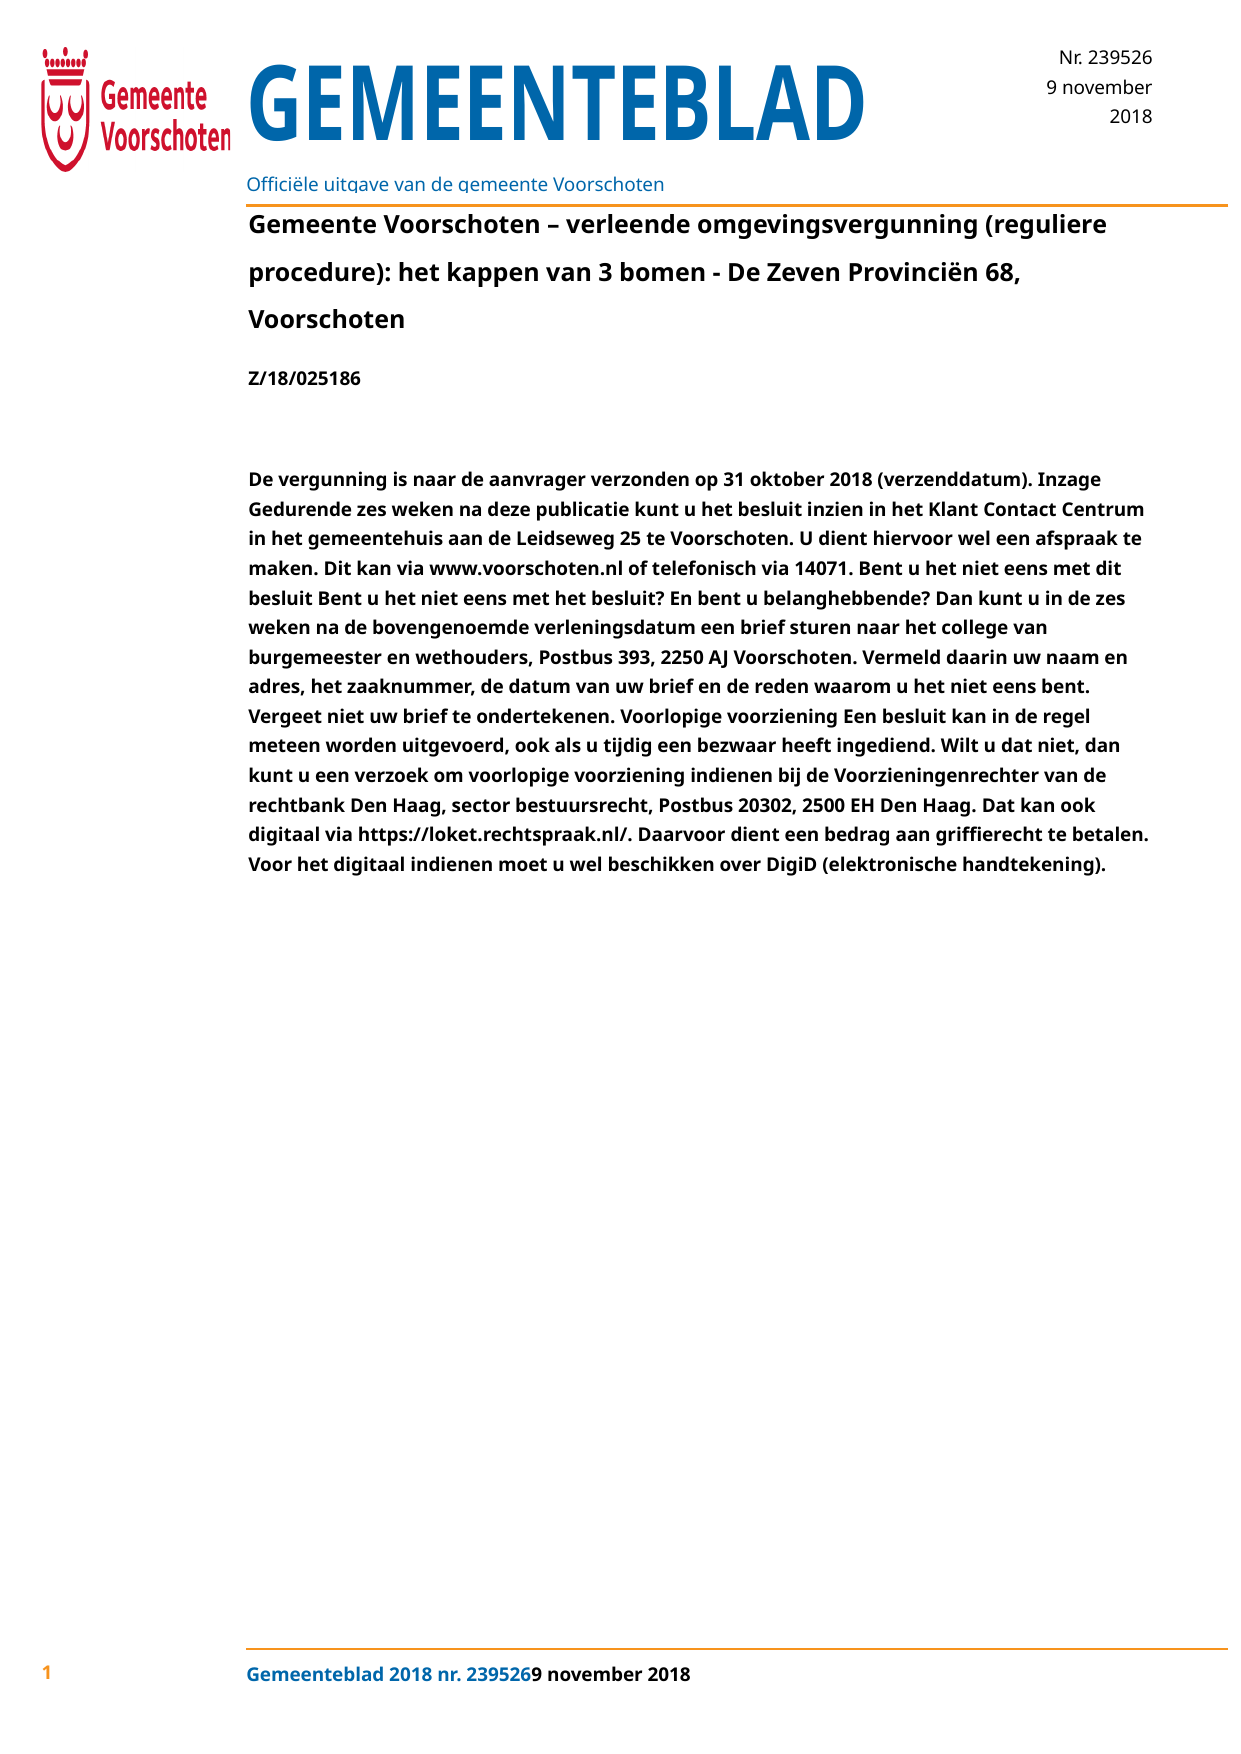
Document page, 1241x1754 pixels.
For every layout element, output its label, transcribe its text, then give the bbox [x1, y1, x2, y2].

text Z/18/025186 [248, 366, 1152, 391]
text De vergunning is naar de aanvrager verzonden op 31 oktober 2018 (verzenddatum). Inzage Gedurende zes weken na deze publicatie kunt u het besluit inzien in het Klant Contact Centrum in het gemeentehuis aan de Leidseweg 25 te Voorschoten. U dient hiervoor wel een afspraak te maken. Dit kan via www.voorschoten.nl of telefonisch via 14071. Bent u het niet eens met dit besluit Bent u het niet eens met het besluit? En bent u belanghebbende? Dan kunt u in de zes weken na de bovengenoemde verleningsdatum een brief sturen naar het college van burgemeester en wethouders, Postbus 393, 2250 AJ Voorschoten. Vermeld daarin uw naam en adres, het zaaknummer, de datum van uw brief en de reden waarom u het niet eens bent. Vergeet niet uw brief te ondertekenen. Voorlopige voorziening Een besluit kan in de regel meteen worden uitgevoerd, ook als u tijdig een bezwaar heeft ingediend. Wilt u dat niet, dan kunt u een verzoek om voorlopige voorziening indienen bij de Voorzieningenrechter van de rechtbank Den Haag, sector bestuursrecht, Postbus 20302, 2500 EH Den Haag. Dat kan ook digitaal via https://loket.rechtspraak.nl/. Daarvoor dient een bedrag aan griffierecht te betalen. Voor het digitaal indienen moet u wel beschikken over DigiD (elektronische handtekening). [248, 466, 1152, 877]
text Gemeente Voorschoten – verleende omgevingsvergunning (reguliere procedure): het kappen van 3 bomen - De Zeven Provinciën 68, Voorschoten [248, 207, 1152, 336]
picture [41, 47, 231, 172]
